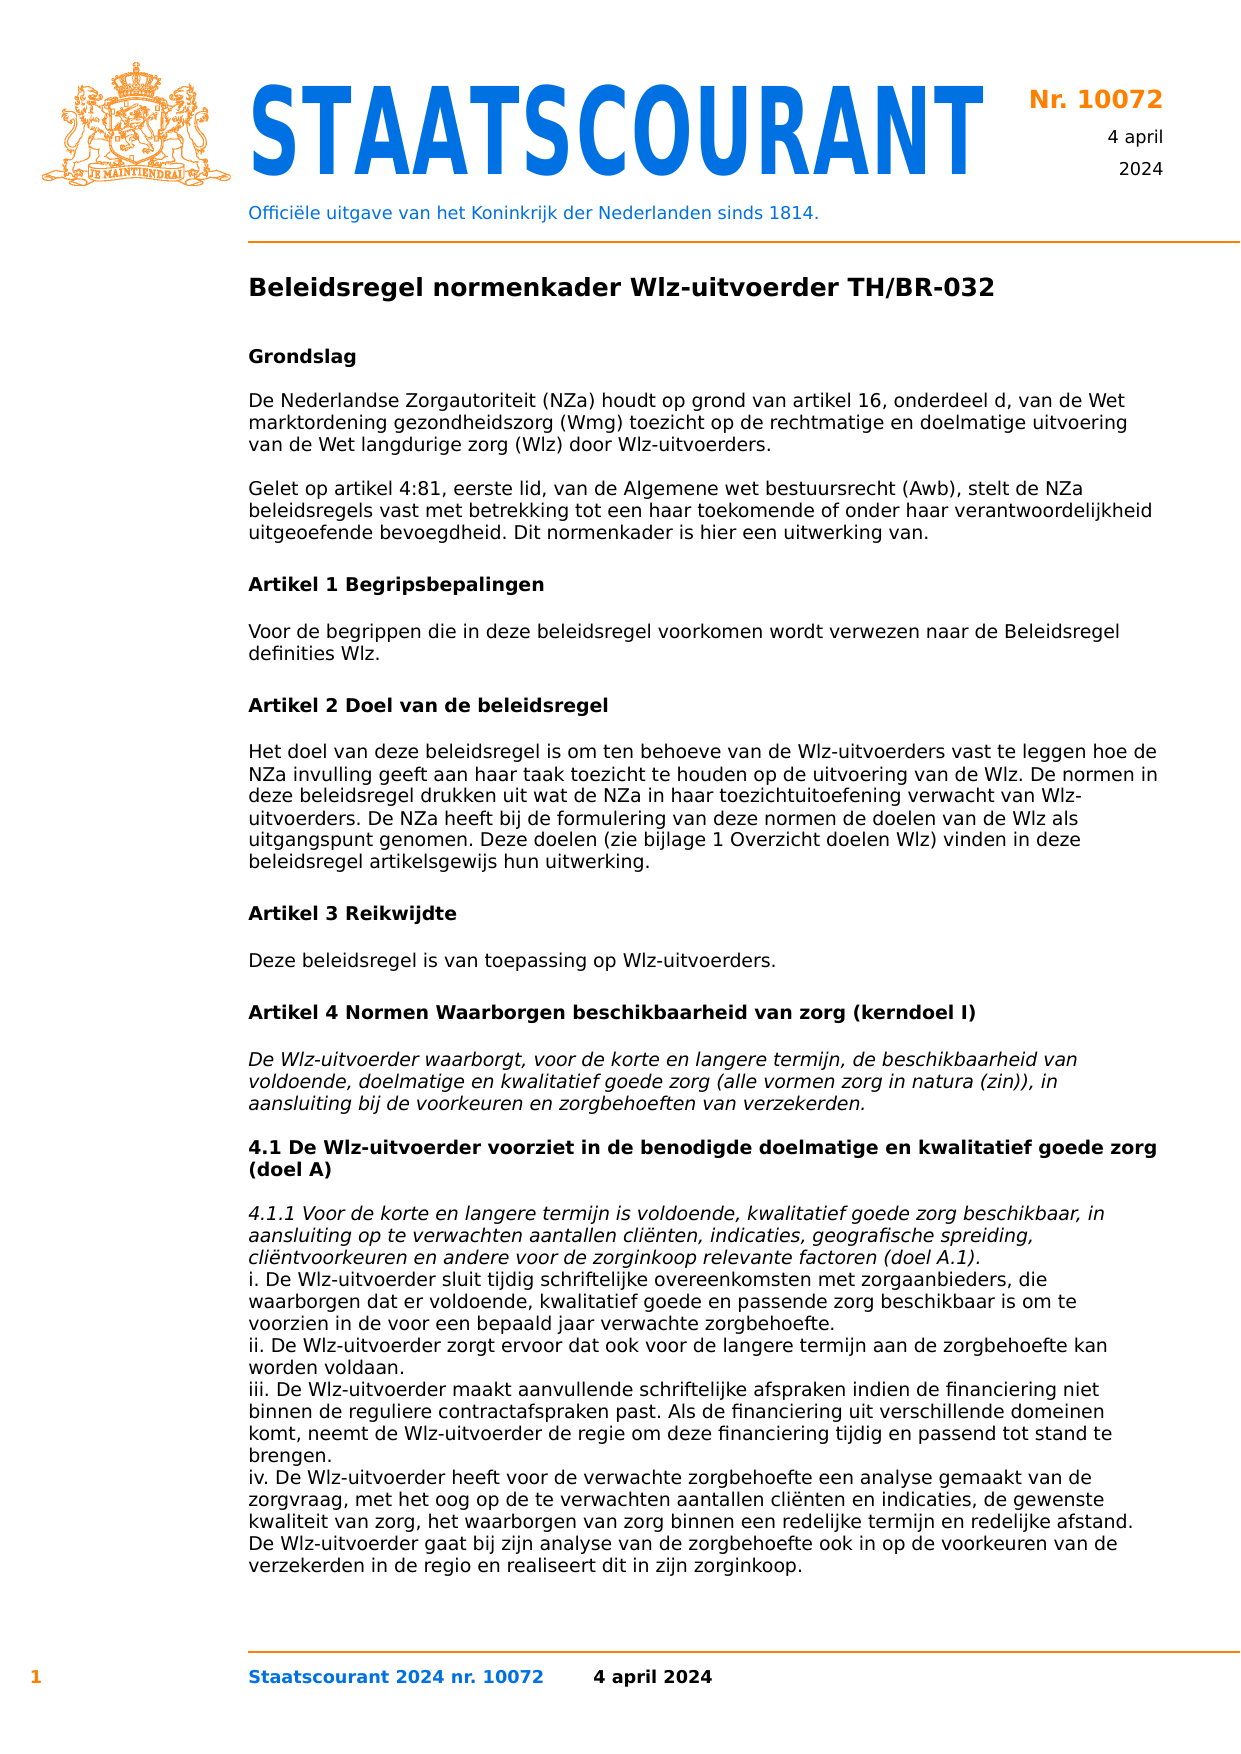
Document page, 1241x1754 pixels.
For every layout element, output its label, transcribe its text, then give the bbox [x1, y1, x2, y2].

picture [41, 62, 231, 186]
text Gelet op artikel 4:81, eerste lid, van de Algemene wet bestuursrecht (Awb), stelt de NZa beleidsregels vast met betrekking tot een haar toekomende of onder haar verantwoordelijkheid uitgeoefende bevoegdheid. Dit normenkader is hier een uitwerking van. [248, 478, 1163, 543]
subtitle Artikel 1 Begripsbepalingen [248, 573, 1163, 596]
text Voor de begrippen die in deze beleidsregel voorkomen wordt verwezen naar de Beleidsregel definities Wlz. [248, 621, 1163, 664]
text iii. De Wlz-uitvoerder maakt aanvullende schriftelijke afspraken indien de financiering niet binnen de reguliere contractafspraken past. Als de financiering uit verschillende domeinen komt, neemt de Wlz-uitvoerder de regie om deze financiering tijdig en passend tot stand te brengen. [248, 1379, 1163, 1467]
text Deze beleidsregel is van toepassing op Wlz-uitvoerders. [248, 950, 1163, 972]
subtitle Beleidsregel normenkader Wlz-uitvoerder TH/BR-032 [248, 273, 1163, 302]
text De Nederlandse Zorgautoriteit (NZa) houdt op grond van artikel 16, onderdeel d, van de Wet marktordening gezondheidszorg (Wmg) toezicht op de rechtmatige en doelmatige uitvoering van de Wet langdurige zorg (Wlz) door Wlz-uitvoerders. [248, 390, 1163, 456]
subtitle Artikel 2 Doel van de beleidsregel [248, 694, 1163, 716]
subtitle 4.1 De Wlz-uitvoerder voorziet in de benodigde doelmatige en kwalitatief goede zorg (doel A) [248, 1137, 1163, 1181]
subtitle Grondslag [248, 346, 1163, 368]
subtitle 4.1.1 Voor de korte en langere termijn is voldoende, kwalitatief goede zorg beschikbaar, in aansluiting op te verwachten aantallen cliënten, indicaties, geografische spreiding, cliëntvoorkeuren en andere voor de zorginkoop relevante factoren (doel A.1). [248, 1203, 1163, 1269]
table_header [25, 62, 248, 241]
table_header STAATSCOURANT [248, 62, 998, 203]
text i. De Wlz-uitvoerder sluit tijdig schriftelijke overeenkomsten met zorgaanbieders, die waarborgen dat er voldoende, kwalitatief goede en passende zorg beschikbaar is om te voorzien in de voor een bepaald jaar verwachte zorgbehoefte. [248, 1269, 1163, 1335]
table_cell 2024 [998, 153, 1240, 203]
table_header Nr. 10072 [998, 62, 1240, 121]
subtitle Artikel 4 Normen Waarborgen beschikbaarheid van zorg (kerndoel I) [248, 1002, 1163, 1024]
text iv. De Wlz-uitvoerder heeft voor de verwachte zorgbehoefte een analyse gemaakt van de zorgvraag, met het oog op de te verwachten aantallen cliënten en indicaties, de gewenste kwaliteit van zorg, het waarborgen van zorg binnen een redelijke termijn en redelijke afstand. De Wlz-uitvoerder gaat bij zijn analyse van de zorgbehoefte ook in op de voorkeuren van de verzekerden in de regio en realiseert dit in zijn zorginkoop. [248, 1467, 1163, 1577]
table_cell 4 april [998, 121, 1240, 153]
text ii. De Wlz-uitvoerder zorgt ervoor dat ook voor de langere termijn aan de zorgbehoefte kan worden voldaan. [248, 1335, 1163, 1379]
text Het doel van deze beleidsregel is om ten behoeve van de Wlz-uitvoerders vast te leggen hoe de NZa invulling geeft aan haar taak toezicht te houden op de uitvoering van de Wlz. De normen in deze beleidsregel drukken uit wat de NZa in haar toezichtuitoefening verwacht van Wlz-uitvoerders. De NZa heeft bij de formulering van deze normen de doelen van de Wlz als uitgangspunt genomen. Deze doelen (zie bijlage 1 Overzicht doelen Wlz) vinden in deze beleidsregel artikelsgewijs hun uitwerking. [248, 741, 1163, 873]
table_cell Officiële uitgave van het Koninkrijk der Nederlanden sinds 1814. [248, 203, 1240, 241]
text De Wlz-uitvoerder waarborgt, voor de korte en langere termijn, de beschikbaarheid van voldoende, doelmatige en kwalitatief goede zorg (alle vormen zorg in natura (zin)), in aansluiting bij de voorkeuren en zorgbehoeften van verzekerden. [248, 1049, 1163, 1115]
subtitle Artikel 3 Reikwijdte [248, 903, 1163, 925]
